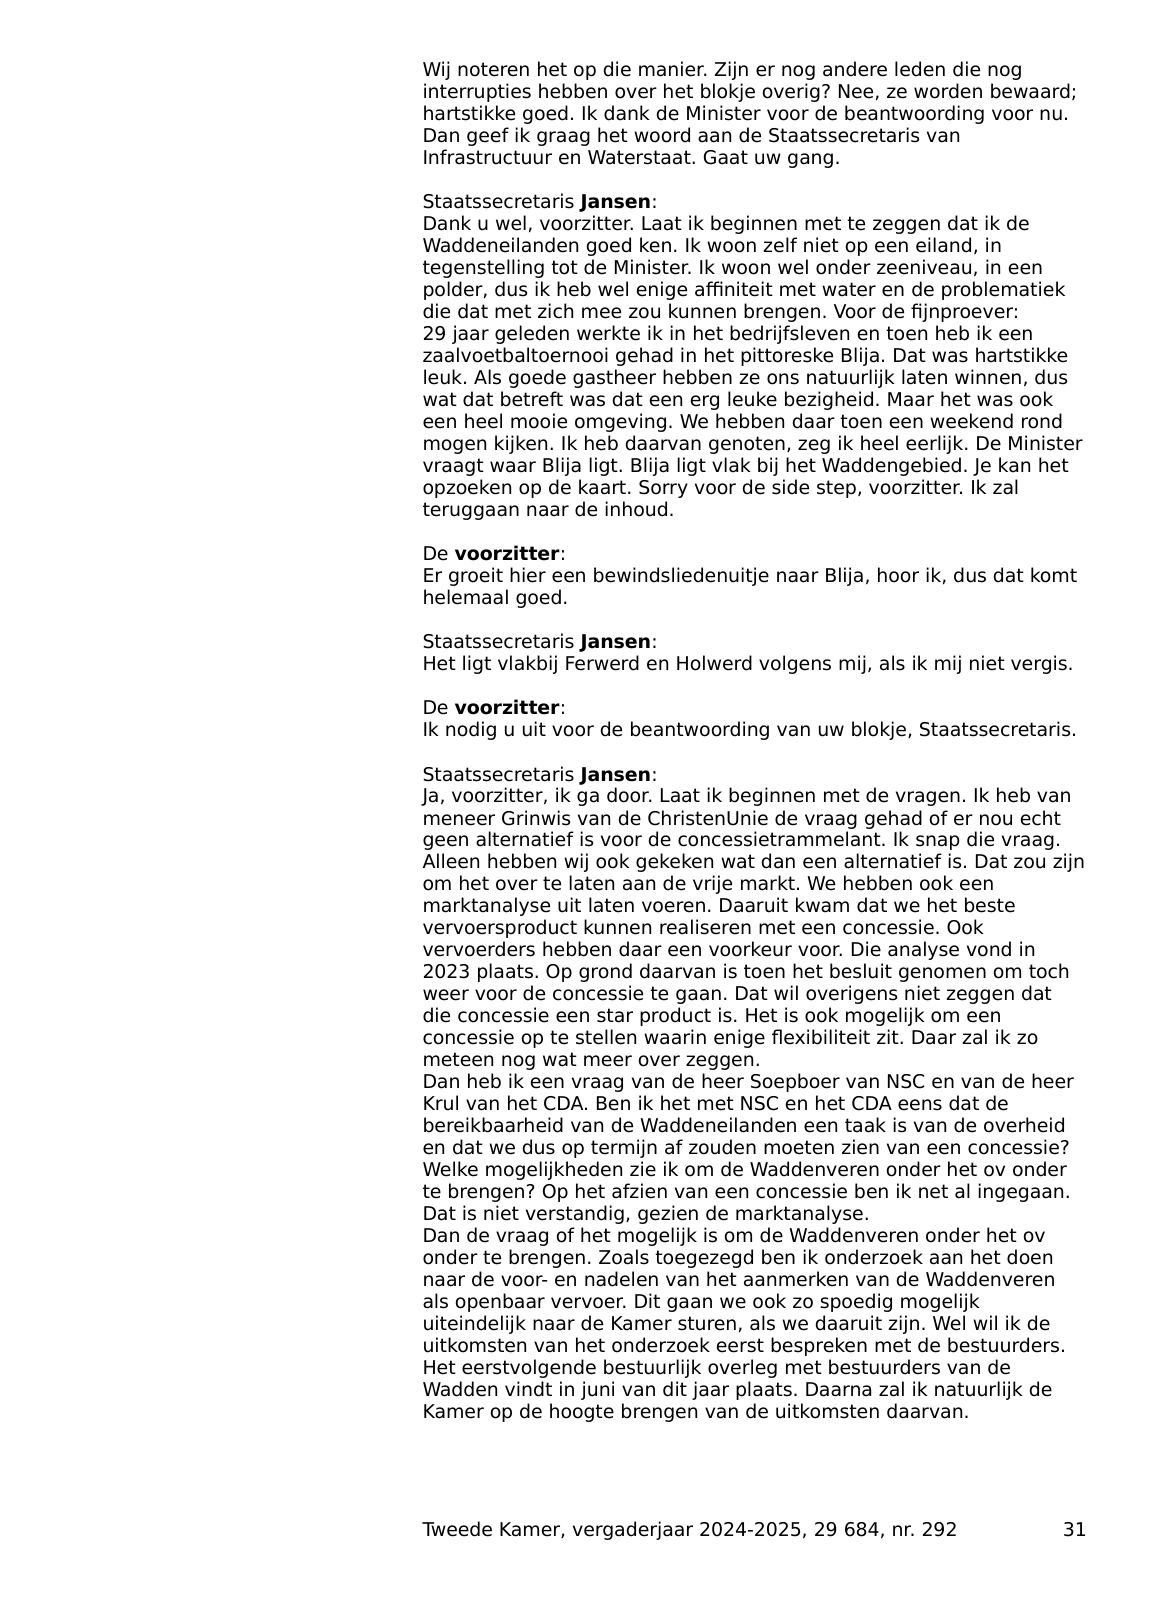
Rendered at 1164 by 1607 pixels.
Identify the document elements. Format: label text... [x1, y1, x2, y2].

text Staatssecretaris Jansen: [422, 191, 1087, 213]
text De voorzitter: [422, 697, 1087, 719]
text Dan heb ik een vraag van de heer Soepboer van NSC en van de heer Krul van het CDA. Ben ik het met NSC en het CDA eens dat de bereikbaarheid van de Waddeneilanden een taak is van de overheid en dat we dus op termijn af zouden moeten zien van een concessie? Welke mogelijkheden zie ik om de Waddenveren onder het ov onder te brengen? Op het afzien van een concessie ben ik net al ingegaan. Dat is niet verstandig, gezien de marktanalyse. [422, 1071, 1087, 1225]
text Ik nodig u uit voor de beantwoording van uw blokje, Staatssecretaris. [422, 719, 1087, 741]
text Staatssecretaris Jansen: [422, 763, 1087, 785]
text De voorzitter: [422, 543, 1087, 565]
text Staatssecretaris Jansen: [422, 631, 1087, 653]
text Ja, voorzitter, ik ga door. Laat ik beginnen met de vragen. Ik heb van meneer Grinwis van de ChristenUnie de vraag gehad of er nou echt geen alternatief is voor de concessietrammelant. Ik snap die vraag. Alleen hebben wij ook gekeken wat dan een alternatief is. Dat zou zijn om het over te laten aan de vrije markt. We hebben ook een marktanalyse uit laten voeren. Daaruit kwam dat we het beste vervoersproduct kunnen realiseren met een concessie. Ook vervoerders hebben daar een voorkeur voor. Die analyse vond in 2023 plaats. Op grond daarvan is toen het besluit genomen om toch weer voor de concessie te gaan. Dat wil overigens niet zeggen dat die concessie een star product is. Het is ook mogelijk om een concessie op te stellen waarin enige flexibiliteit zit. Daar zal ik zo meteen nog wat meer over zeggen. [422, 785, 1087, 1071]
text Er groeit hier een bewindsliedenuitje naar Blija, hoor ik, dus dat komt helemaal goed. [422, 565, 1087, 609]
text Wij noteren het op die manier. Zijn er nog andere leden die nog interrupties hebben over het blokje overig? Nee, ze worden bewaard; hartstikke goed. Ik dank de Minister voor de beantwoording voor nu. Dan geef ik graag het woord aan de Staatssecretaris van Infrastructuur en Waterstaat. Gaat uw gang. [422, 59, 1087, 169]
text Dank u wel, voorzitter. Laat ik beginnen met te zeggen dat ik de Waddeneilanden goed ken. Ik woon zelf niet op een eiland, in tegenstelling tot de Minister. Ik woon wel onder zeeniveau, in een polder, dus ik heb wel enige affiniteit met water en de problematiek die dat met zich mee zou kunnen brengen. Voor de fijnproever: 29 jaar geleden werkte ik in het bedrijfsleven en toen heb ik een zaalvoetbaltoernooi gehad in het pittoreske Blija. Dat was hartstikke leuk. Als goede gastheer hebben ze ons natuurlijk laten winnen, dus wat dat betreft was dat een erg leuke bezigheid. Maar het was ook een heel mooie omgeving. We hebben daar toen een weekend rond mogen kijken. Ik heb daarvan genoten, zeg ik heel eerlijk. De Minister vraagt waar Blija ligt. Blija ligt vlak bij het Waddengebied. Je kan het opzoeken op de kaart. Sorry voor de side step, voorzitter. Ik zal teruggaan naar de inhoud. [422, 213, 1087, 521]
text Het ligt vlakbij Ferwerd en Holwerd volgens mij, als ik mij niet vergis. [422, 653, 1087, 675]
text Dan de vraag of het mogelijk is om de Waddenveren onder het ov onder te brengen. Zoals toegezegd ben ik onderzoek aan het doen naar de voor- en nadelen van het aanmerken van de Waddenveren als openbaar vervoer. Dit gaan we ook zo spoedig mogelijk uiteindelijk naar de Kamer sturen, als we daaruit zijn. Wel wil ik de uitkomsten van het onderzoek eerst bespreken met de bestuurders. Het eerstvolgende bestuurlijk overleg met bestuurders van de Wadden vindt in juni van dit jaar plaats. Daarna zal ik natuurlijk de Kamer op de hoogte brengen van de uitkomsten daarvan. [422, 1225, 1087, 1423]
